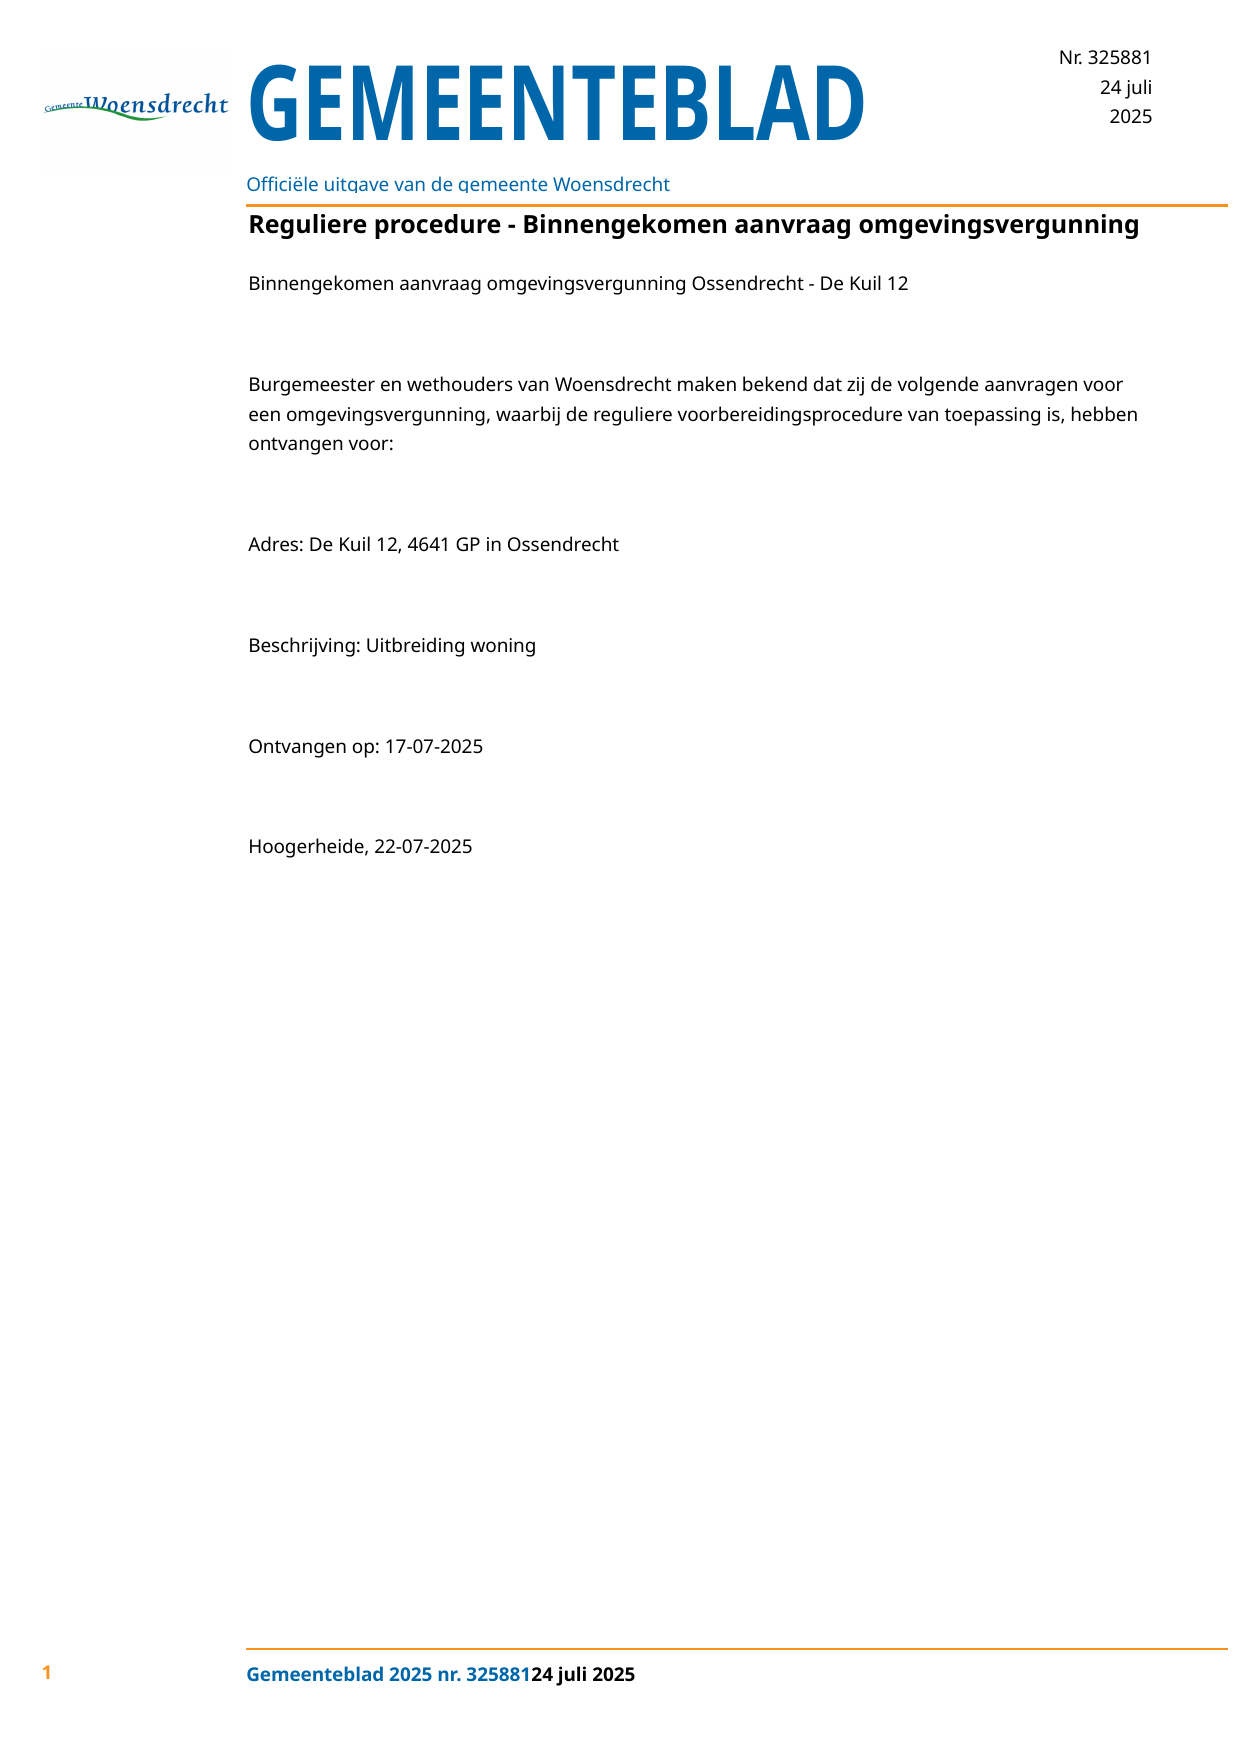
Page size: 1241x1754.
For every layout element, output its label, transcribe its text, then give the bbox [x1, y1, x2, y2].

text Adres: De Kuil 12, 4641 GP in Ossendrecht [248, 531, 1152, 557]
text Hoogerheide, 22-07-2025 [248, 834, 1152, 859]
text Ontvangen op: 17-07-2025 [248, 733, 1152, 758]
text Binnengekomen aanvraag omgevingsvergunning Ossendrecht - De Kuil 12 [248, 270, 1152, 296]
picture [41, 47, 231, 172]
text Beschrijving: Uitbreiding woning [248, 632, 1152, 658]
text Reguliere procedure - Binnengekomen aanvraag omgevingsvergunning [248, 207, 1152, 241]
text Burgemeester en wethouders van Woensdrecht maken bekend dat zij de volgende aanvragen voor een omgevingsvergunning, waarbij de reguliere voorbereidingsprocedure van toepassing is, hebben ontvangen voor: [248, 371, 1152, 456]
